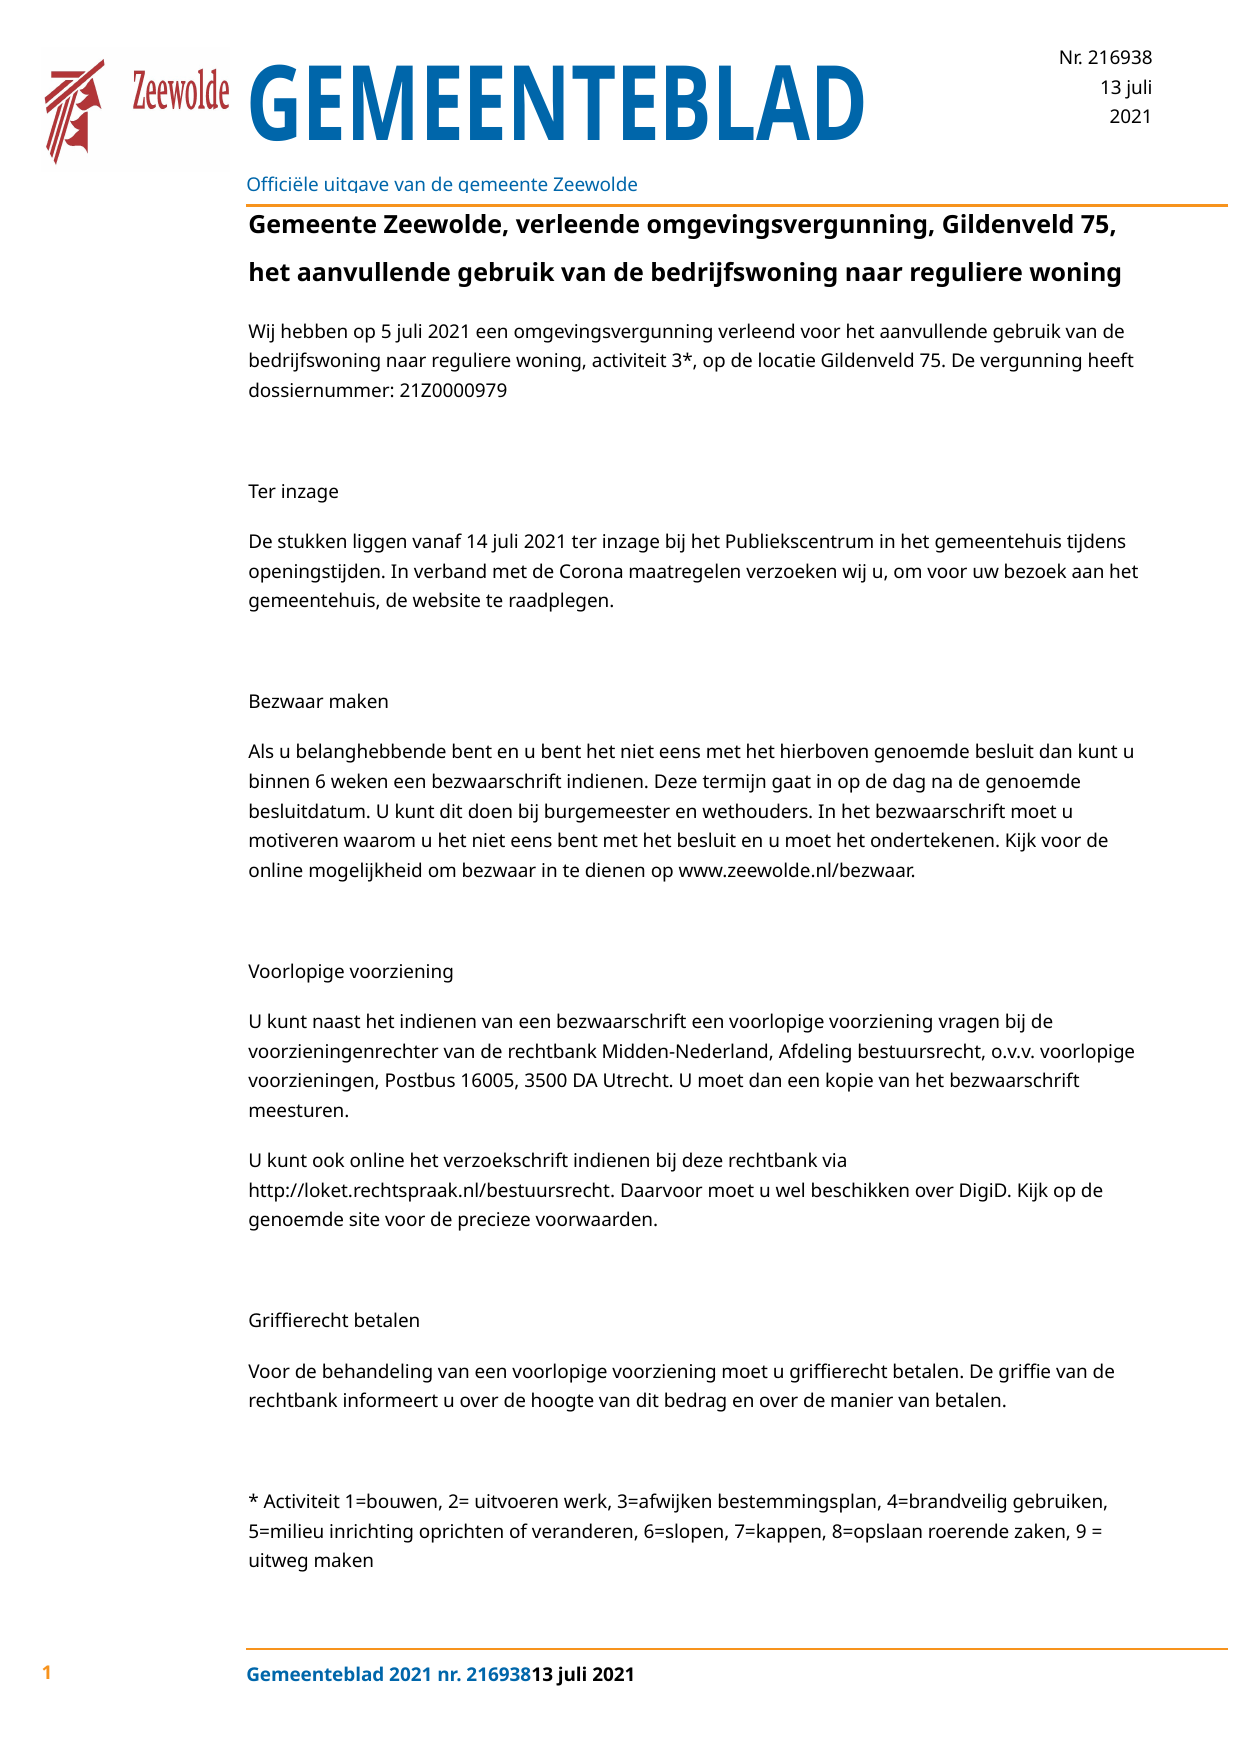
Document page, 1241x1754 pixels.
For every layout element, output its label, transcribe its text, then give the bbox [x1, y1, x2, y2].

text De stukken liggen vanaf 14 juli 2021 ter inzage bij het Publiekscentrum in het gemeentehuis tijdens openingstijden. In verband met de Corona maatregelen verzoeken wij u, om voor uw bezoek aan het gemeentehuis, de website te raadplegen. [248, 528, 1152, 613]
text Bezwaar maken [248, 688, 1152, 714]
text Ter inzage [248, 478, 1152, 504]
picture [41, 47, 231, 172]
text Voor de behandeling van een voorlopige voorziening moet u griffierecht betalen. De griffie van de rechtbank informeert u over de hoogte van dit bedrag en over de manier van betalen. [248, 1358, 1152, 1413]
text U kunt naast het indienen van een bezwaarschrift een voorlopige voorziening vragen bij de voorzieningenrechter van de rechtbank Midden-Nederland, Afdeling bestuursrecht, o.v.v. voorlopige voorzieningen, Postbus 16005, 3500 DA Utrecht. U moet dan een kopie van het bezwaarschrift meesturen. [248, 1008, 1152, 1123]
text Als u belanghebbende bent en u bent het niet eens met het hierboven genoemde besluit dan kunt u binnen 6 weken een bezwaarschrift indienen. Deze termijn gaat in op de dag na de genoemde besluitdatum. U kunt dit doen bij burgemeester en wethouders. In het bezwaarschrift moet u motiveren waarom u het niet eens bent met het besluit en u moet het ondertekenen. Kijk voor de online mogelijkheid om bezwaar in te dienen op www.zeewolde.nl/bezwaar. [248, 739, 1152, 883]
text Wij hebben op 5 juli 2021 een omgevingsvergunning verleend voor het aanvullende gebruik van de bedrijfswoning naar reguliere woning, activiteit 3*, op de locatie Gildenveld 75. De vergunning heeft dossiernummer: 21Z0000979 [248, 318, 1152, 403]
text Gemeente Zeewolde, verleende omgevingsvergunning, Gildenveld 75, het aanvullende gebruik van de bedrijfswoning naar reguliere woning [248, 207, 1152, 288]
text U kunt ook online het verzoekschrift indienen bij deze rechtbank via http://loket.rechtspraak.nl/bestuursrecht. Daarvoor moet u wel beschikken over DigiD. Kijk op de genoemde site voor de precieze voorwaarden. [248, 1147, 1152, 1232]
text Voorlopige voorziening [248, 958, 1152, 984]
text Griffierecht betalen [248, 1307, 1152, 1333]
text * Activiteit 1=bouwen, 2= uitvoeren werk, 3=afwijken bestemmingsplan, 4=brandveilig gebruiken, 5=milieu inrichting oprichten of veranderen, 6=slopen, 7=kappen, 8=opslaan roerende zaken, 9 = uitweg maken [248, 1488, 1152, 1573]
